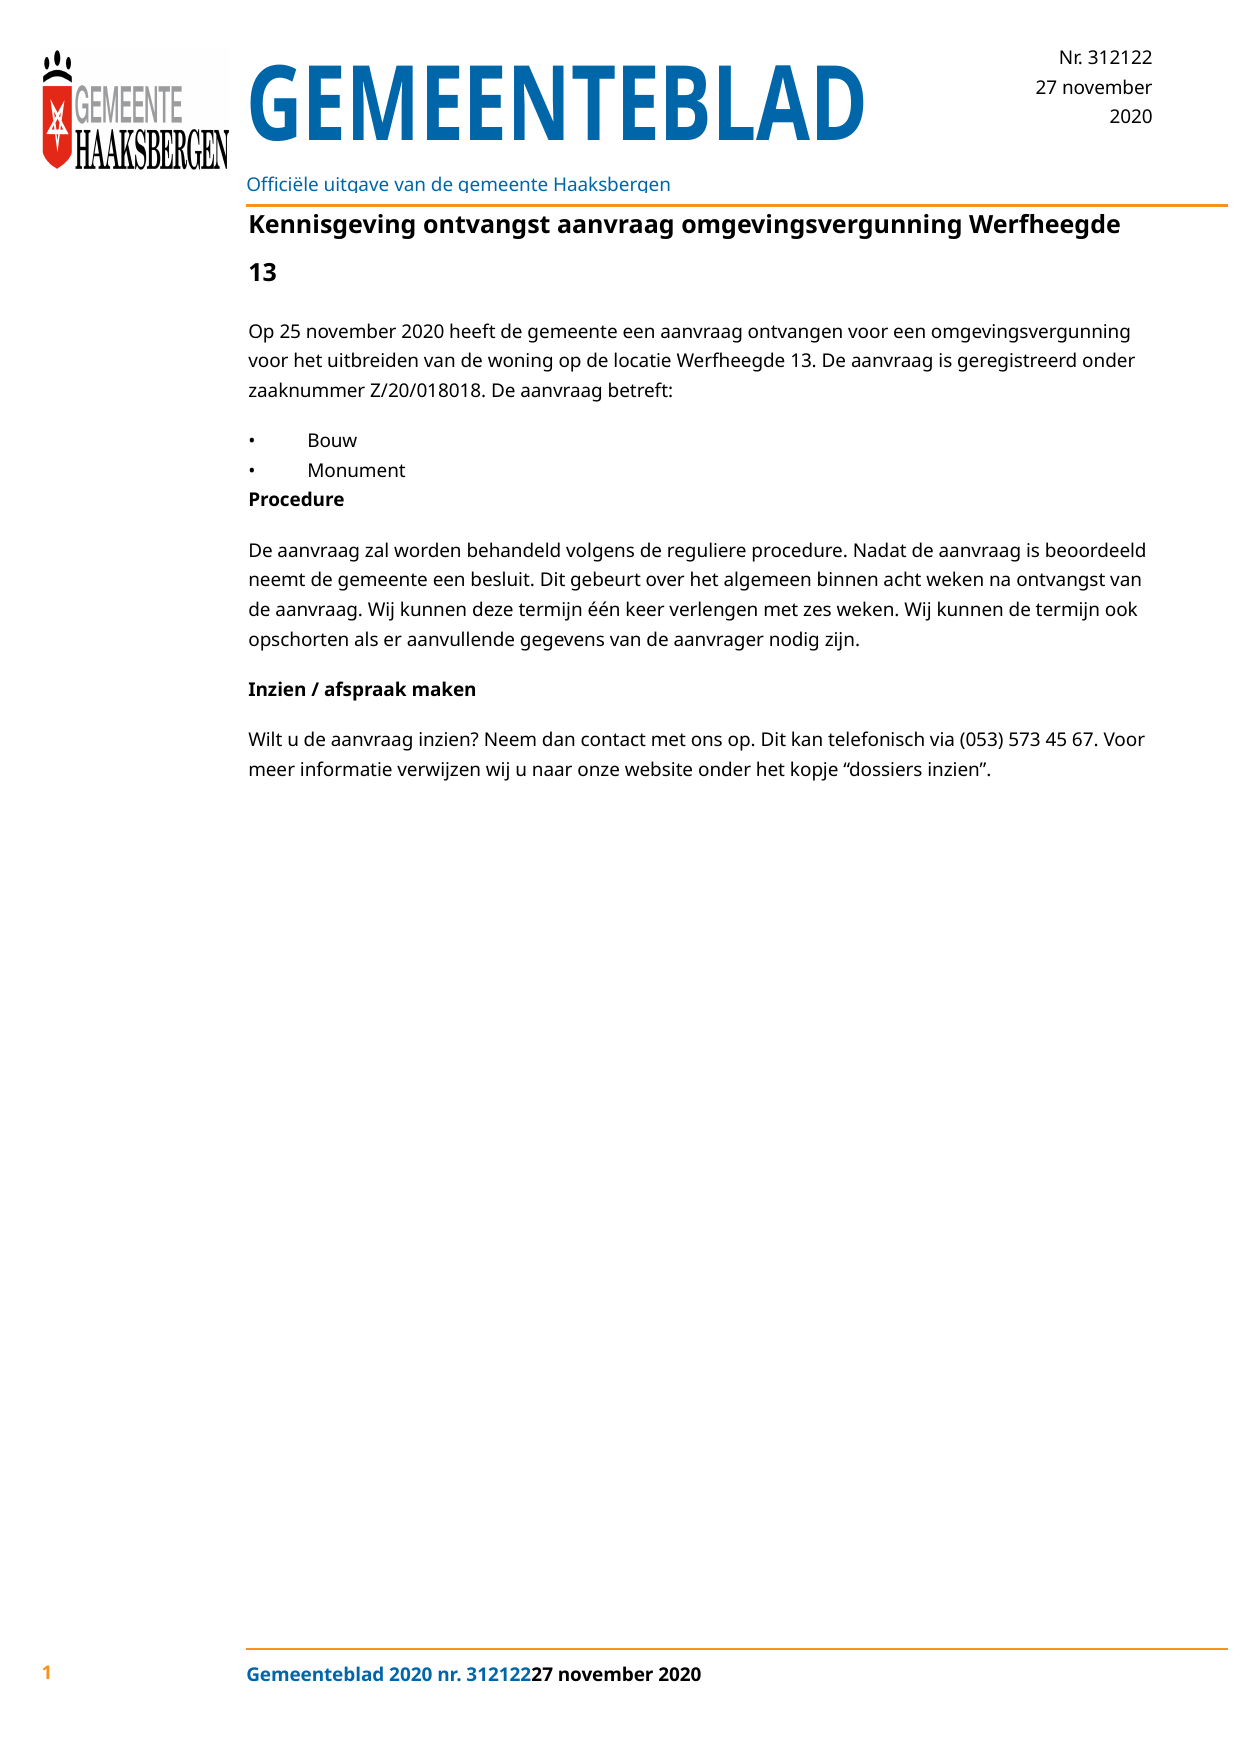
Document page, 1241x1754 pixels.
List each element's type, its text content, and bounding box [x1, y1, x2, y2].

text Kennisgeving ontvangst aanvraag omgevingsvergunning Werfheegde 13 [248, 207, 1152, 288]
list Monument [248, 457, 1152, 483]
text Op 25 november 2020 heeft de gemeente een aanvraag ontvangen voor een omgevingsvergunning voor het uitbreiden van de woning op de locatie Werfheegde 13. De aanvraag is geregistreerd onder zaaknummer Z/20/018018. De aanvraag betreft: [248, 318, 1152, 403]
text Wilt u de aanvraag inzien? Neem dan contact met ons op. Dit kan telefonisch via (053) 573 45 67. Voor meer informatie verwijzen wij u naar onze website onder het kopje “dossiers inzien”. [248, 727, 1152, 782]
list Bouw [248, 427, 1152, 453]
text Inzien / afspraak maken [248, 676, 1152, 702]
text De aanvraag zal worden behandeld volgens de reguliere procedure. Nadat de aanvraag is beoordeeld neemt de gemeente een besluit. Dit gebeurt over het algemeen binnen acht weken na ontvangst van de aanvraag. Wij kunnen deze termijn één keer verlengen met zes weken. Wij kunnen de termijn ook opschorten als er aanvullende gegevens van de aanvrager nodig zijn. [248, 537, 1152, 652]
picture [41, 47, 231, 172]
text Procedure [248, 487, 1152, 512]
